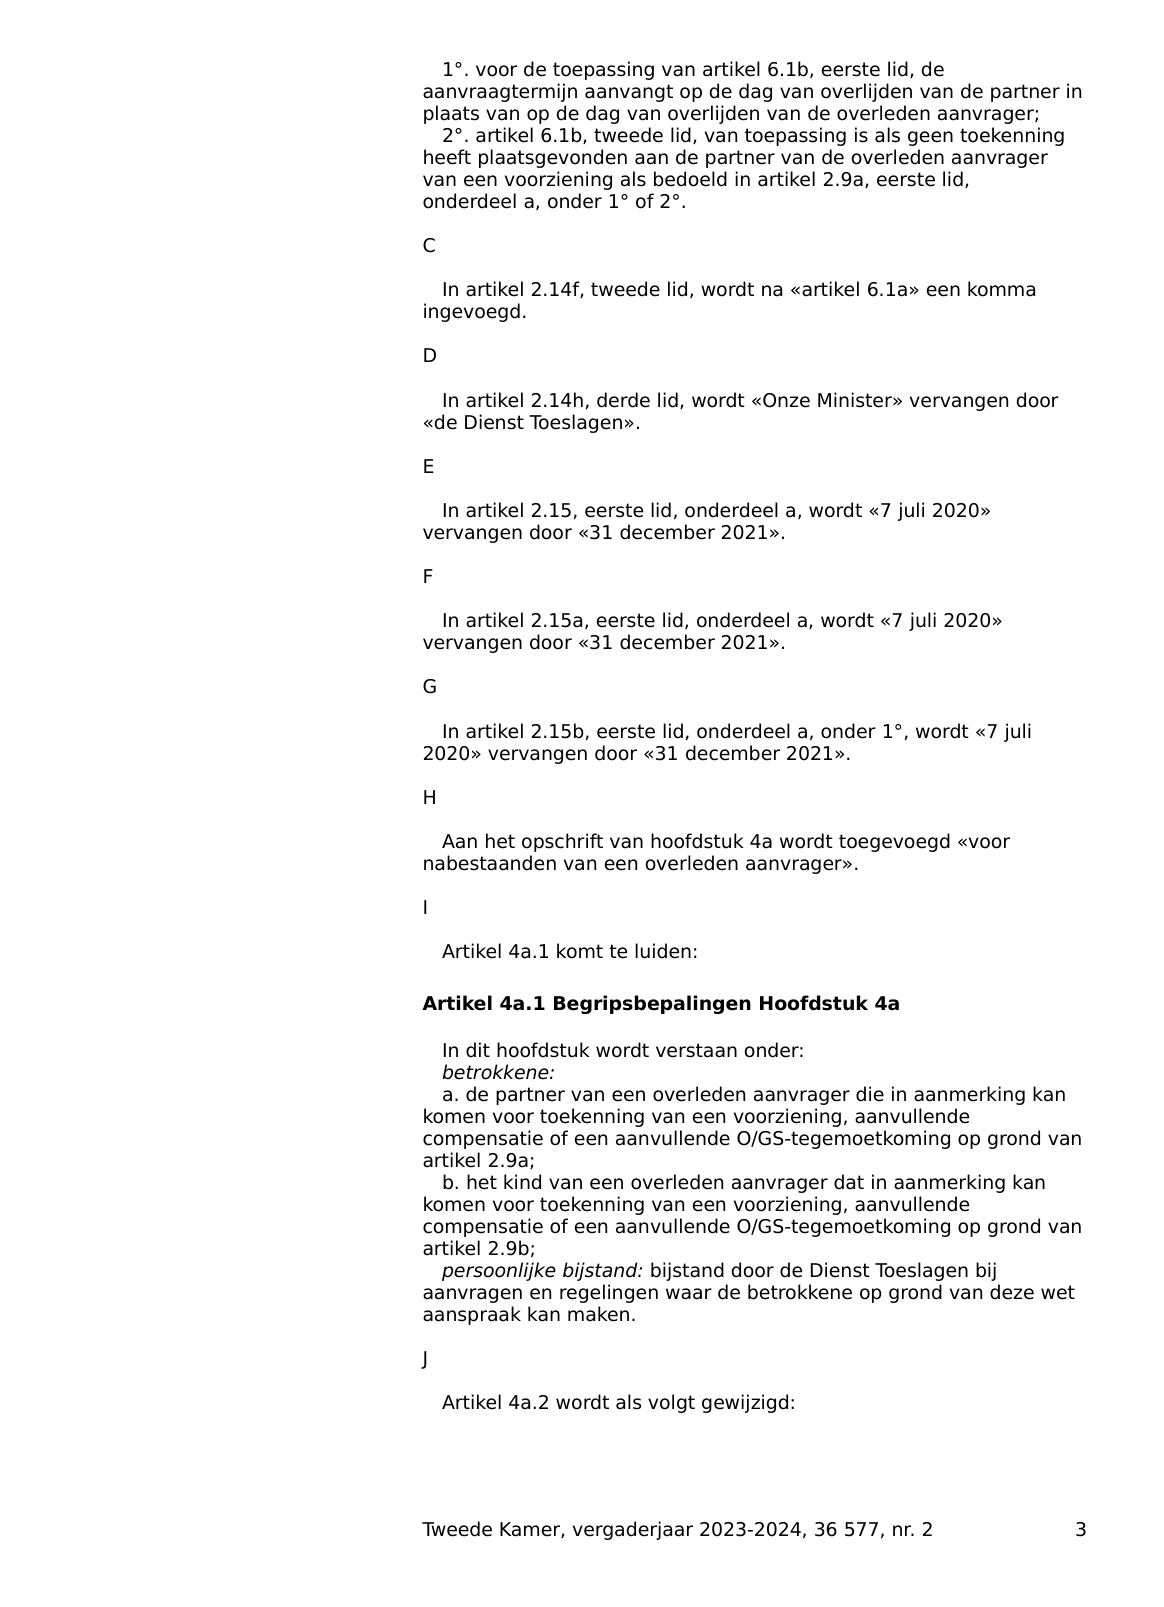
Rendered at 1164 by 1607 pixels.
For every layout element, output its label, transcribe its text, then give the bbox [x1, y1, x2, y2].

text In artikel 2.15a, eerste lid, onderdeel a, wordt «7 juli 2020» vervangen door «31 december 2021». [422, 610, 1087, 654]
text H [422, 787, 1087, 809]
text persoonlijke bijstand: bijstand door de Dienst Toeslagen bij aanvragen en regelingen waar de betrokkene op grond van deze wet aanspraak kan maken. [422, 1260, 1087, 1326]
text Aan het opschrift van hoofdstuk 4a wordt toegevoegd «voor nabestaanden van een overleden aanvrager». [422, 831, 1087, 875]
text 1°. voor de toepassing van artikel 6.1b, eerste lid, de aanvraagtermijn aanvangt op de dag van overlijden van de partner in plaats van op de dag van overlijden van de overleden aanvrager; [422, 59, 1087, 125]
text F [422, 566, 1087, 588]
subtitle Artikel 4a.1 Begripsbepalingen Hoofdstuk 4a [422, 993, 1087, 1015]
text In artikel 2.14h, derde lid, wordt «Onze Minister» vervangen door «de Dienst Toeslagen». [422, 389, 1087, 433]
text In artikel 2.14f, tweede lid, wordt na «artikel 6.1a» een komma ingevoegd. [422, 279, 1087, 323]
text E [422, 456, 1087, 478]
text In dit hoofdstuk wordt verstaan onder: [422, 1040, 1087, 1062]
text b. het kind van een overleden aanvrager dat in aanmerking kan komen voor toekenning van een voorziening, aanvullende compensatie of een aanvullende O/GS-tegemoetkoming op grond van artikel 2.9b; [422, 1172, 1087, 1260]
text In artikel 2.15, eerste lid, onderdeel a, wordt «7 juli 2020» vervangen door «31 december 2021». [422, 500, 1087, 544]
text betrokkene: [422, 1062, 1087, 1084]
text C [422, 235, 1087, 257]
text J [422, 1348, 1087, 1370]
text 2°. artikel 6.1b, tweede lid, van toepassing is als geen toekenning heeft plaatsgevonden aan de partner van de overleden aanvrager van een voorziening als bedoeld in artikel 2.9a, eerste lid, onderdeel a, onder 1° of 2°. [422, 125, 1087, 213]
text Artikel 4a.2 wordt als volgt gewijzigd: [422, 1392, 1087, 1414]
text In artikel 2.15b, eerste lid, onderdeel a, onder 1°, wordt «7 juli 2020» vervangen door «31 december 2021». [422, 721, 1087, 764]
text Artikel 4a.1 komt te luiden: [422, 941, 1087, 963]
text I [422, 897, 1087, 919]
text a. de partner van een overleden aanvrager die in aanmerking kan komen voor toekenning van een voorziening, aanvullende compensatie of een aanvullende O/GS-tegemoetkoming op grond van artikel 2.9a; [422, 1084, 1087, 1172]
text G [422, 676, 1087, 698]
text D [422, 345, 1087, 367]
